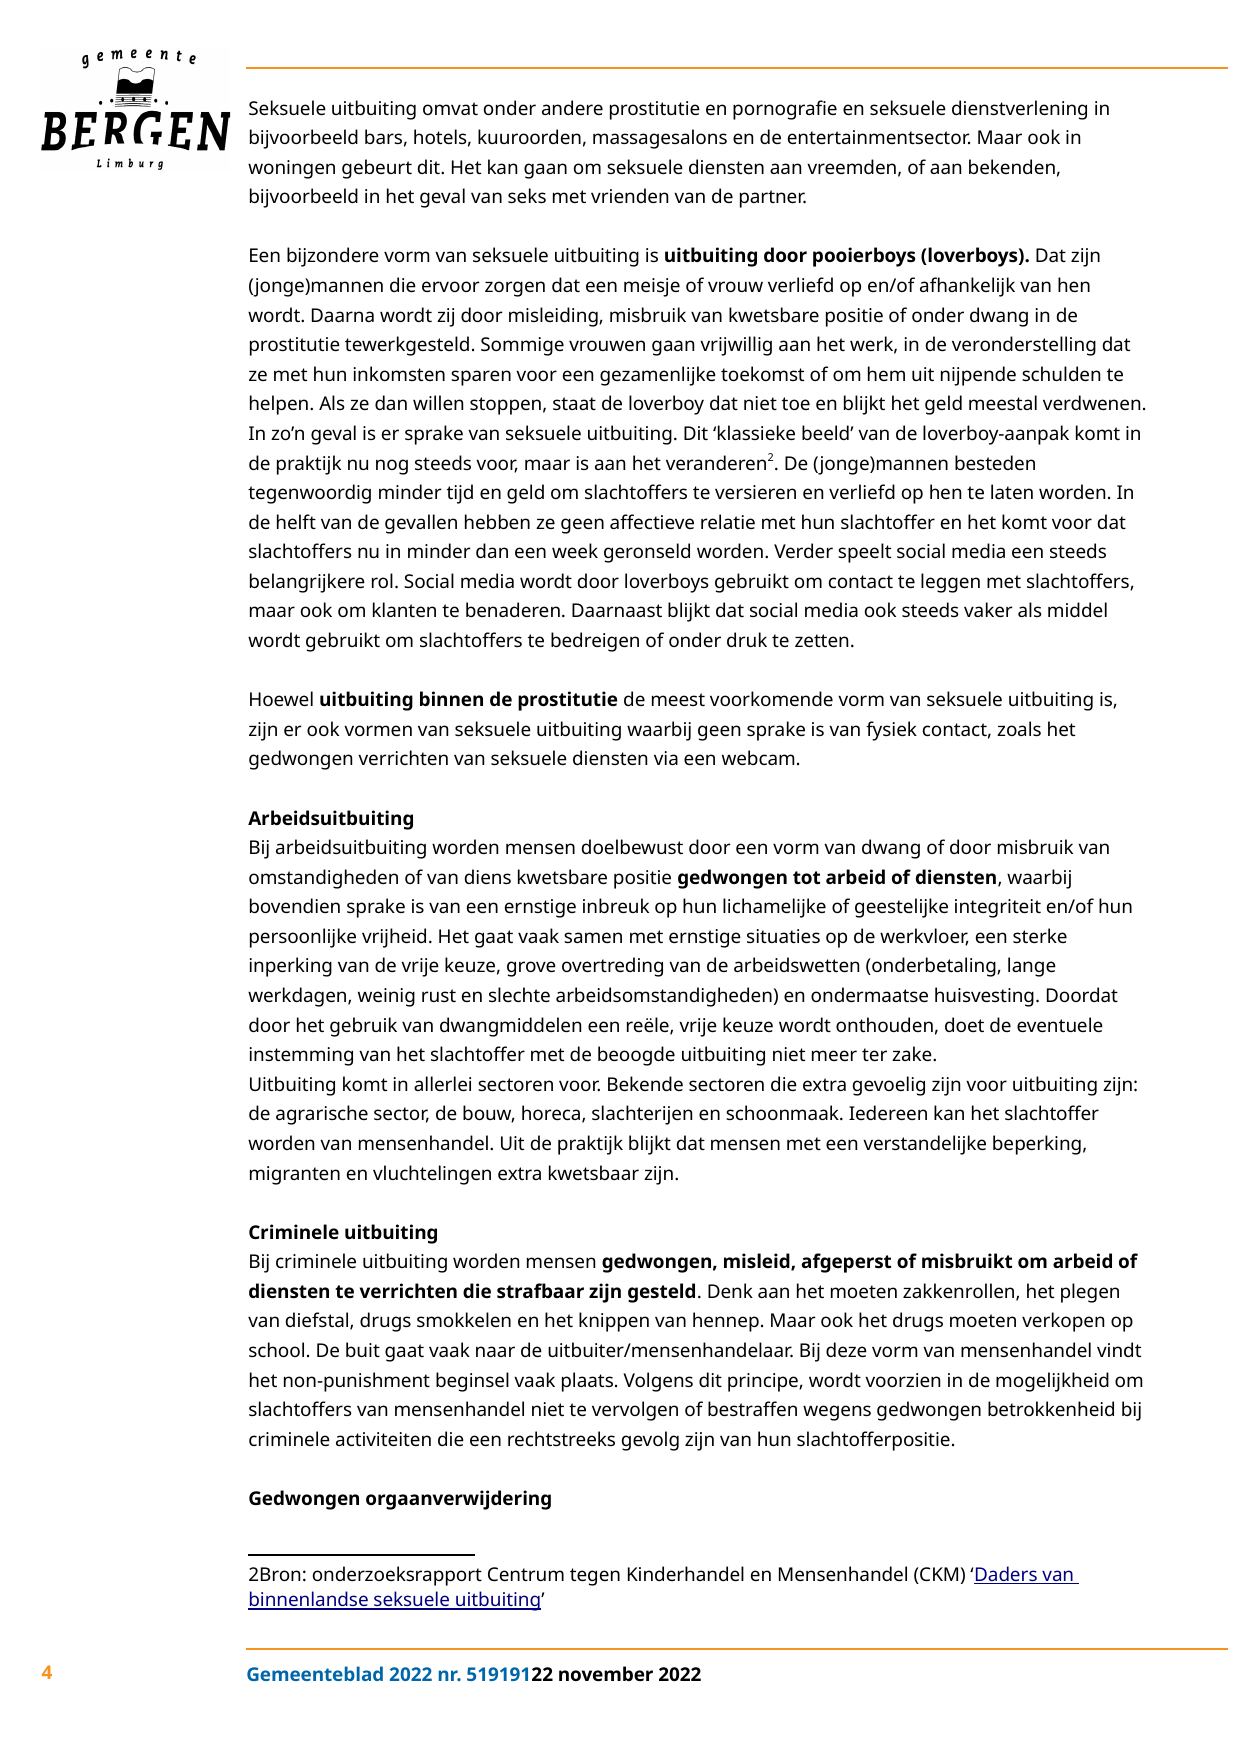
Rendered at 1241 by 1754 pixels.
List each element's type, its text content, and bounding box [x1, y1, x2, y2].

text Bron: onderzoeksrapport Centrum tegen Kinderhandel en Mensenhandel (CKM) ‘Daders van binnenlandse seksuele uitbuiting’ [248, 1561, 1152, 1612]
text Bij criminele uitbuiting worden mensen gedwongen, misleid, afgeperst of misbruikt om arbeid of diensten te verrichten die strafbaar zijn gesteld. Denk aan het moeten zakkenrollen, het plegen van diefstal, drugs smokkelen en het knippen van hennep. Maar ook het drugs moeten verkopen op school. De buit gaat vaak naar de uitbuiter/mensenhandelaar. Bij deze vorm van mensenhandel vindt het non-punishment beginsel vaak plaats. Volgens dit principe, wordt voorzien in de mogelijkheid om slachtoffers van mensenhandel niet te vervolgen of bestraffen wegens gedwongen betrokkenheid bij criminele activiteiten die een rechtstreeks gevolg zijn van hun slachtofferpositie. [248, 1248, 1152, 1452]
text Hoewel uitbuiting binnen de prostitutie de meest voorkomende vorm van seksuele uitbuiting is, zijn er ook vormen van seksuele uitbuiting waarbij geen sprake is van fysiek contact, zoals het gedwongen verrichten van seksuele diensten via een webcam. [248, 686, 1152, 771]
text Uitbuiting komt in allerlei sectoren voor. Bekende sectoren die extra gevoelig zijn voor uitbuiting zijn: de agrarische sector, de bouw, horeca, slachterijen en schoonmaak. Iedereen kan het slachtoffer worden van mensenhandel. Uit de praktijk blijkt dat mensen met een verstandelijke beperking, migranten en vluchtelingen extra kwetsbaar zijn. [248, 1071, 1152, 1186]
text Bij arbeidsuitbuiting worden mensen doelbewust door een vorm van dwang of door misbruik van omstandigheden of van diens kwetsbare positie gedwongen tot arbeid of diensten, waarbij bovendien sprake is van een ernstige inbreuk op hun lichamelijke of geestelijke integriteit en/of hun persoonlijke vrijheid. Het gaat vaak samen met ernstige situaties op de werkvloer, een sterke inperking van de vrije keuze, grove overtreding van de arbeidswetten (onderbetaling, lange werkdagen, weinig rust en slechte arbeidsomstandigheden) en ondermaatse huisvesting. Doordat door het gebruik van dwangmiddelen een reële, vrije keuze wordt onthouden, doet de eventuele instemming van het slachtoffer met de beoogde uitbuiting niet meer ter zake. [248, 834, 1152, 1067]
text Gedwongen orgaanverwijdering [248, 1485, 1152, 1511]
text Seksuele uitbuiting omvat onder andere prostitutie en pornografie en seksuele dienstverlening in bijvoorbeeld bars, hotels, kuuroorden, massagesalons en de entertainmentsector. Maar ook in woningen gebeurt dit. Het kan gaan om seksuele diensten aan vreemden, of aan bekenden, bijvoorbeeld in het geval van seks met vrienden van de partner. [248, 95, 1152, 209]
text Arbeidsuitbuiting [248, 805, 1152, 831]
text Criminele uitbuiting [248, 1219, 1152, 1245]
picture [41, 47, 231, 172]
text Een bijzondere vorm van seksuele uitbuiting is uitbuiting door pooierboys (loverboys). Dat zijn (jonge)mannen die ervoor zorgen dat een meisje of vrouw verliefd op en/of afhankelijk van hen wordt. Daarna wordt zij door misleiding, misbruik van kwetsbare positie of onder dwang in de prostitutie tewerkgesteld. Sommige vrouwen gaan vrijwillig aan het werk, in de veronderstelling dat ze met hun inkomsten sparen voor een gezamenlijke toekomst of om hem uit nijpende schulden te helpen. Als ze dan willen stoppen, staat de loverboy dat niet toe en blijkt het geld meestal verdwenen. In zo’n geval is er sprake van seksuele uitbuiting. Dit ‘klassieke beeld’ van de loverboy-aanpak komt in de praktijk nu nog steeds voor, maar is aan het veranderen. De (jonge)mannen besteden tegenwoordig minder tijd en geld om slachtoffers te versieren en verliefd op hen te laten worden. In de helft van de gevallen hebben ze geen affectieve relatie met hun slachtoffer en het komt voor dat slachtoffers nu in minder dan een week geronseld worden. Verder speelt social media een steeds belangrijkere rol. Social media wordt door loverboys gebruikt om contact te leggen met slachtoffers, maar ook om klanten te benaderen. Daarnaast blijkt dat social media ook steeds vaker als middel wordt gebruikt om slachtoffers te bedreigen of onder druk te zetten. [248, 243, 1152, 653]
